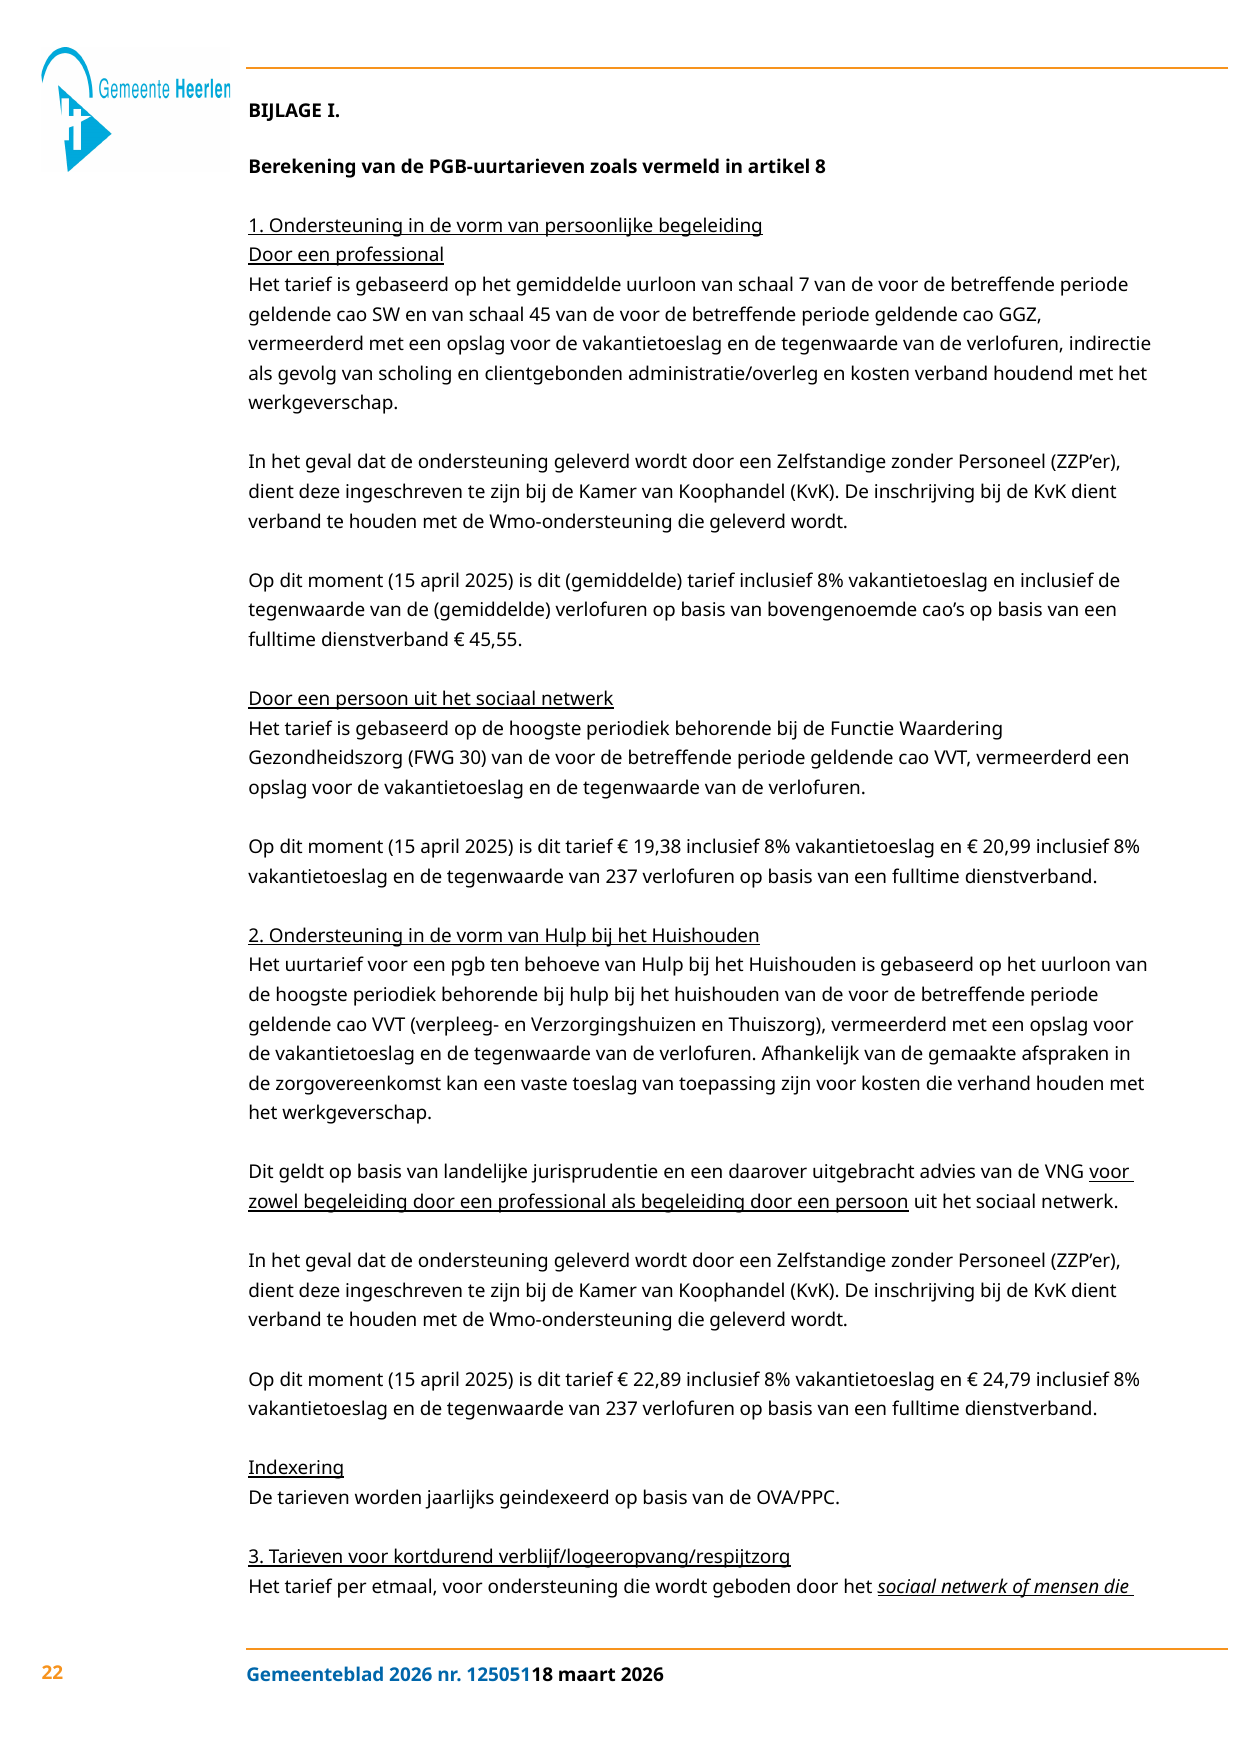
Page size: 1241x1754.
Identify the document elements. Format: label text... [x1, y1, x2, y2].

text De tarieven worden jaarlijks geindexeerd op basis van de OVA/PPC. [248, 1484, 1152, 1510]
text Door een persoon uit het sociaal netwerk [248, 685, 1152, 711]
text Op dit moment (15 april 2025) is dit tarief € 22,89 inclusief 8% vakantietoeslag en € 24,79 inclusief 8% vakantietoeslag en de tegenwaarde van 237 verlofuren op basis van een fulltime dienstverband. [248, 1366, 1152, 1421]
text Indexering [248, 1454, 1152, 1480]
text Het tarief is gebaseerd op het gemiddelde uurloon van schaal 7 van de voor de betreffende periode geldende cao SW en van schaal 45 van de voor de betreffende periode geldende cao GGZ, vermeerderd met een opslag voor de vakantietoeslag en de tegenwaarde van de verlofuren, indirectie als gevolg van scholing en clientgebonden administratie/overleg en kosten verband houdend met het werkgeverschap. [248, 271, 1152, 415]
text Dit geldt op basis van landelijke jurisprudentie en een daarover uitgebracht advies van de VNG voor zowel begeleiding door een professional als begeleiding door een persoon uit het sociaal netwerk. [248, 1159, 1152, 1214]
text 2. Ondersteuning in de vorm van Hulp bij het Huishouden [248, 922, 1152, 948]
text Op dit moment (15 april 2025) is dit (gemiddelde) tarief inclusief 8% vakantietoeslag en inclusief de tegenwaarde van de (gemiddelde) verlofuren op basis van bovengenoemde cao’s op basis van een fulltime dienstverband € 45,55. [248, 567, 1152, 652]
picture [41, 47, 231, 172]
text Door een professional [248, 242, 1152, 267]
text Het tarief per etmaal, voor ondersteuning die wordt geboden door het sociaal netwerk of mensen die [248, 1573, 1152, 1599]
text Het uurtarief voor een pgb ten behoeve van Hulp bij het Huishouden is gebaseerd op het uurloon van de hoogste periodiek behorende bij hulp bij het huishouden van de voor de betreffende periode geldende cao VVT (verpleeg- en Verzorgingshuizen en Thuiszorg), vermeerderd met een opslag voor de vakantietoeslag en de tegenwaarde van de verlofuren. Afhankelijk van de gemaakte afspraken in de zorgovereenkomst kan een vaste toeslag van toepassing zijn voor kosten die verhand houden met het werkgeverschap. [248, 952, 1152, 1125]
text In het geval dat de ondersteuning geleverd wordt door een Zelfstandige zonder Personeel (ZZP’er), dient deze ingeschreven te zijn bij de Kamer van Koophandel (KvK). De inschrijving bij de KvK dient verband te houden met de Wmo-ondersteuning die geleverd wordt. [248, 1247, 1152, 1332]
picture [41, 47, 59, 70]
text Berekening van de PGB-uurtarieven zoals vermeld in artikel 8 [248, 153, 1152, 179]
text 1. Ondersteuning in de vorm van persoonlijke begeleiding [248, 212, 1152, 238]
text 3. Tarieven voor kortdurend verblijf/logeeropvang/respijtzorg [248, 1543, 1152, 1569]
text BIJLAGE I. [248, 95, 1152, 123]
text In het geval dat de ondersteuning geleverd wordt door een Zelfstandige zonder Personeel (ZZP’er), dient deze ingeschreven te zijn bij de Kamer van Koophandel (KvK). De inschrijving bij de KvK dient verband te houden met de Wmo-ondersteuning die geleverd wordt. [248, 449, 1152, 534]
text Het tarief is gebaseerd op de hoogste periodiek behorende bij de Functie Waardering Gezondheidszorg (FWG 30) van de voor de betreffende periode geldende cao VVT, vermeerderd een opslag voor de vakantietoeslag en de tegenwaarde van de verlofuren. [248, 715, 1152, 800]
text Op dit moment (15 april 2025) is dit tarief € 19,38 inclusief 8% vakantietoeslag en € 20,99 inclusief 8% vakantietoeslag en de tegenwaarde van 237 verlofuren op basis van een fulltime dienstverband. [248, 833, 1152, 889]
